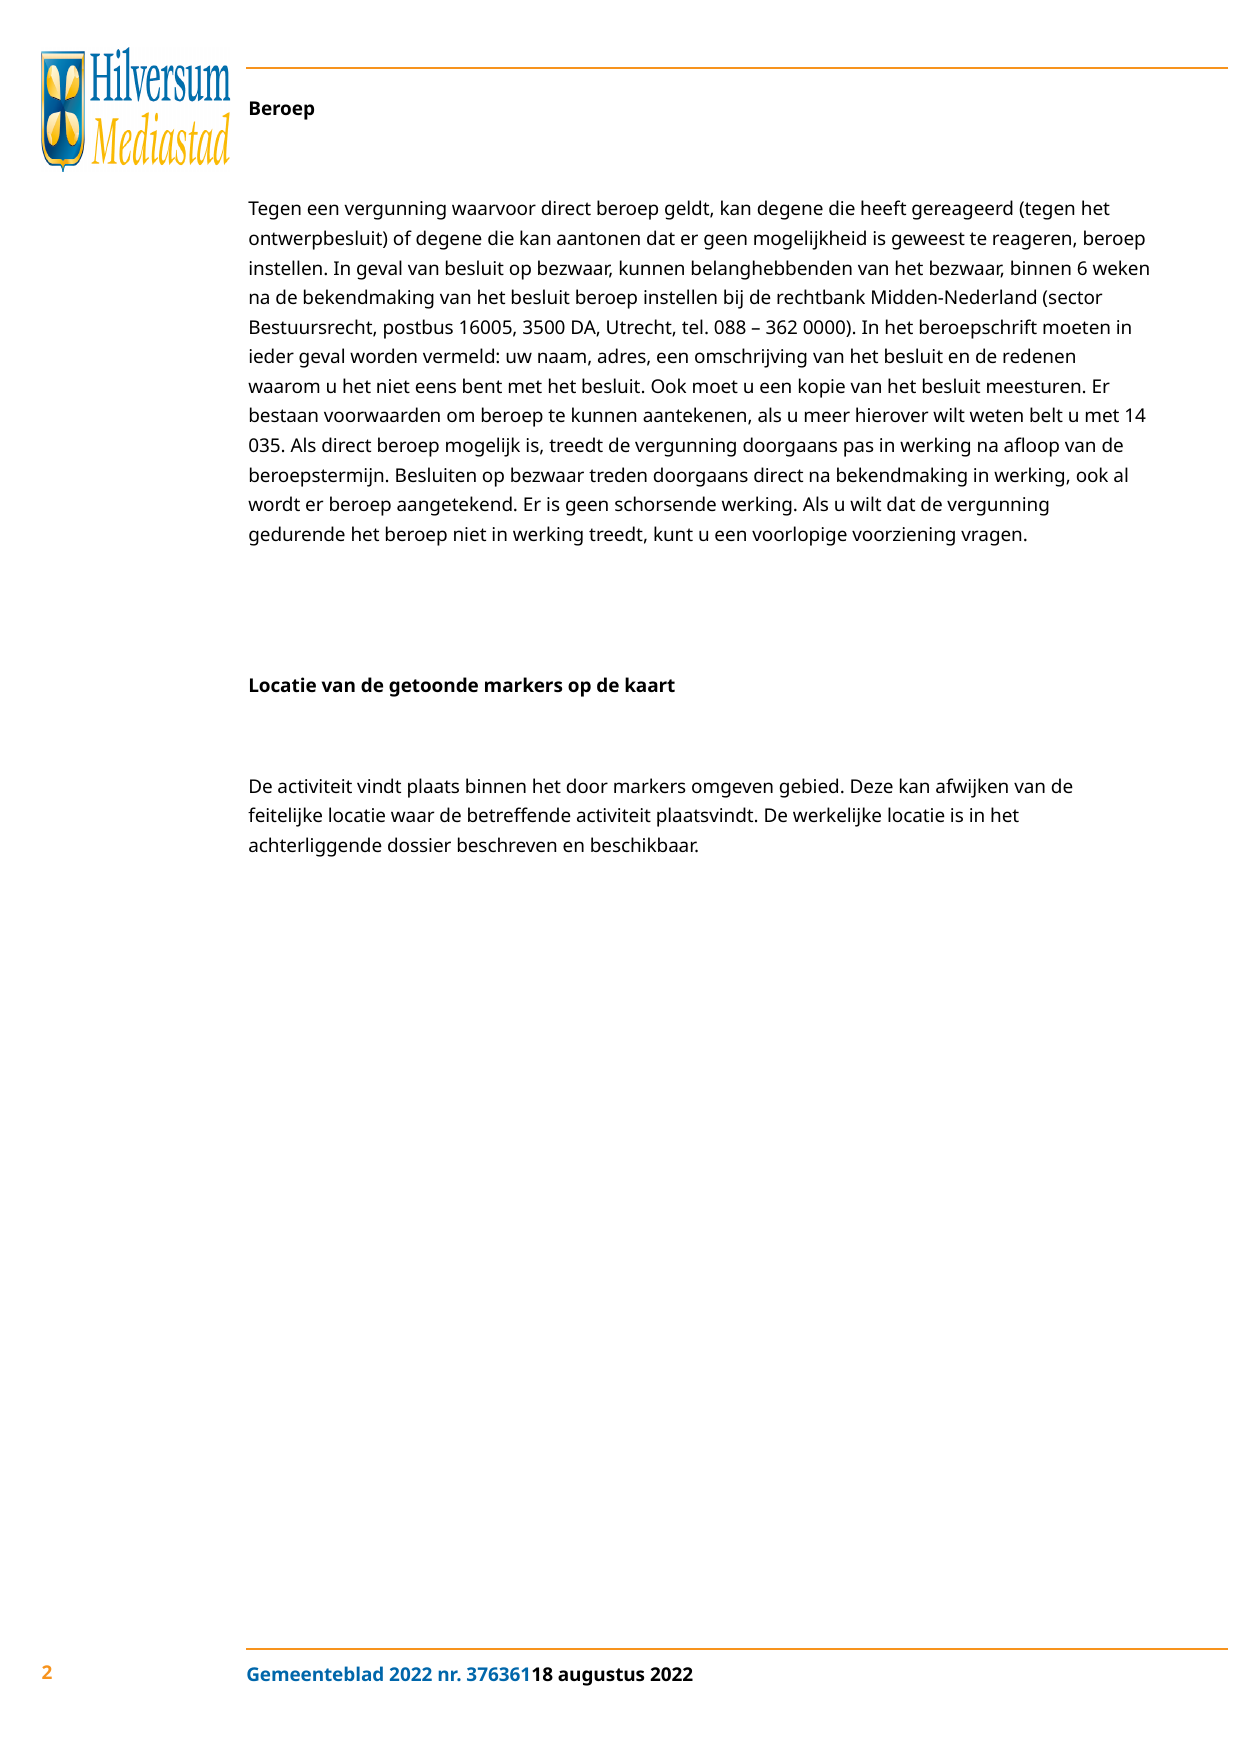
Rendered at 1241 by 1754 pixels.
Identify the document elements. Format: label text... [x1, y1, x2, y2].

text De activiteit vindt plaats binnen het door markers omgeven gebied. Deze kan afwijken van de feitelijke locatie waar de betreffende activiteit plaatsvindt. De werkelijke locatie is in het achterliggende dossier beschreven en beschikbaar. [248, 773, 1152, 858]
text Beroep [248, 95, 1152, 121]
text Tegen een vergunning waarvoor direct beroep geldt, kan degene die heeft gereageerd (tegen het ontwerpbesluit) of degene die kan aantonen dat er geen mogelijkheid is geweest te reageren, beroep instellen. In geval van besluit op bezwaar, kunnen belanghebbenden van het bezwaar, binnen 6 weken na de bekendmaking van het besluit beroep instellen bij de rechtbank Midden-Nederland (sector Bestuursrecht, postbus 16005, 3500 DA, Utrecht, tel. 088 – 362 0000). In het beroepschrift moeten in ieder geval worden vermeld: uw naam, adres, een omschrijving van het besluit en de redenen waarom u het niet eens bent met het besluit. Ook moet u een kopie van het besluit meesturen. Er bestaan voorwaarden om beroep te kunnen aantekenen, als u meer hierover wilt weten belt u met 14 035. Als direct beroep mogelijk is, treedt de vergunning doorgaans pas in werking na afloop van de beroepstermijn. Besluiten op bezwaar treden doorgaans direct na bekendmaking in werking, ook al wordt er beroep aangetekend. Er is geen schorsende werking. Als u wilt dat de vergunning gedurende het beroep niet in werking treedt, kunt u een voorlopige voorziening vragen. [248, 196, 1152, 547]
picture [41, 47, 231, 172]
text Locatie van de getoonde markers op de kaart [248, 672, 1152, 698]
